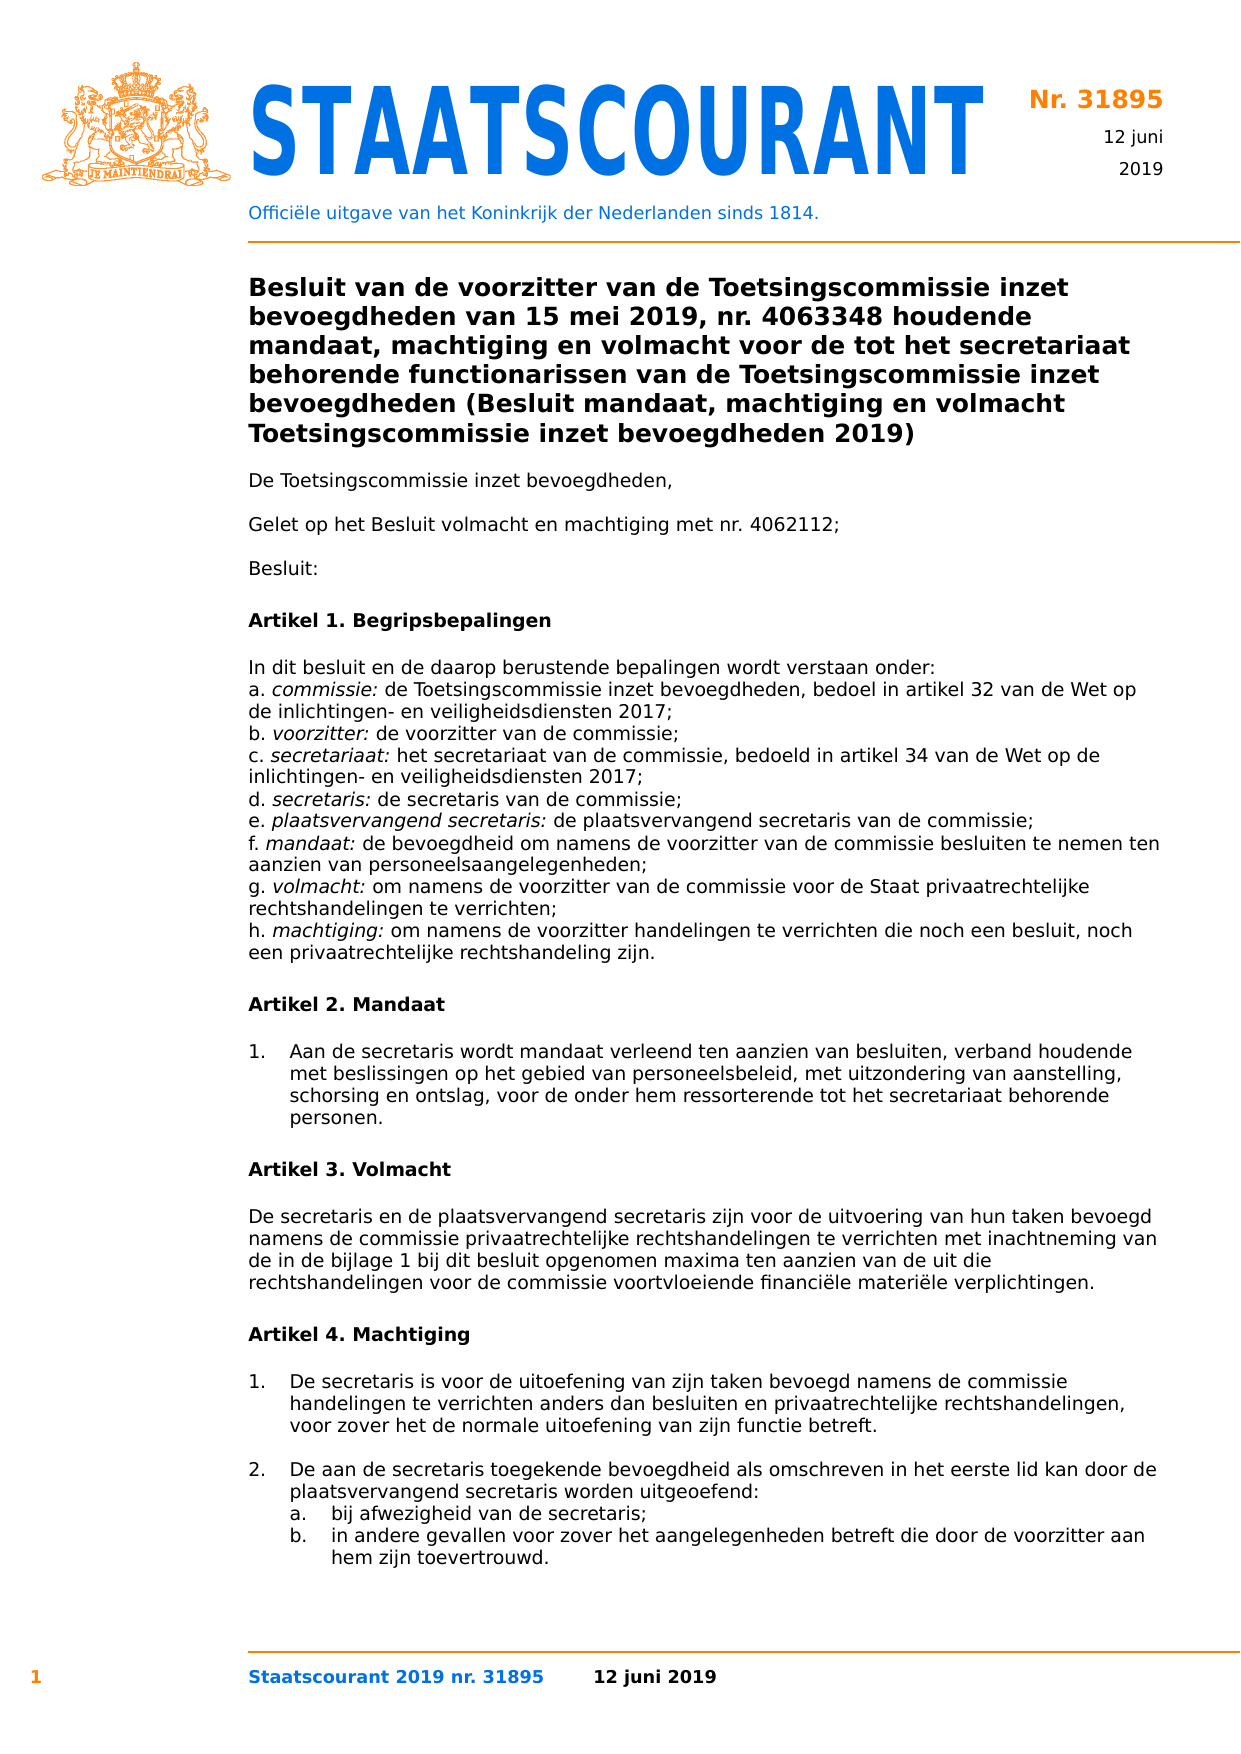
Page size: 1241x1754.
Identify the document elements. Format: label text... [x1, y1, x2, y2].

table_cell 12 juni [998, 121, 1240, 153]
table_cell 2019 [998, 153, 1240, 203]
text b. in andere gevallen voor zover het aangelegenheden betreft die door de voorzitter aan hem zijn toevertrouwd. [289, 1525, 1163, 1569]
text 1. Aan de secretaris wordt mandaat verleend ten aanzien van besluiten, verband houdende met beslissingen op het gebied van personeelsbeleid, met uitzondering van aanstelling, schorsing en ontslag, voor de onder hem ressorterende tot het secretariaat behorende personen. [248, 1041, 1163, 1129]
text c. secretariaat: het secretariaat van de commissie, bedoeld in artikel 34 van de Wet op de inlichtingen- en veiligheidsdiensten 2017; [248, 744, 1163, 788]
text d. secretaris: de secretaris van de commissie; [248, 788, 1163, 810]
table_header STAATSCOURANT [248, 62, 998, 203]
text In dit besluit en de daarop berustende bepalingen wordt verstaan onder: [248, 657, 1163, 678]
text a. bij afwezigheid van de secretaris; [289, 1503, 1163, 1525]
text 1. De secretaris is voor de uitoefening van zijn taken bevoegd namens de commissie handelingen te verrichten anders dan besluiten en privaatrechtelijke rechtshandelingen, voor zover het de normale uitoefening van zijn functie betreft. [248, 1371, 1163, 1437]
text e. plaatsvervangend secretaris: de plaatsvervangend secretaris van de commissie; [248, 810, 1163, 832]
subtitle Besluit van de voorzitter van de Toetsingscommissie inzet bevoegdheden van 15 mei 2019, nr. 4063348 houdende mandaat, machtiging en volmacht voor de tot het secretariaat behorende functionarissen van de Toetsingscommissie inzet bevoegdheden (Besluit mandaat, machtiging en volmacht Toetsingscommissie inzet bevoegdheden 2019) [248, 273, 1163, 448]
subtitle Artikel 3. Volmacht [248, 1159, 1163, 1181]
subtitle Artikel 2. Mandaat [248, 994, 1163, 1016]
text a. commissie: de Toetsingscommissie inzet bevoegdheden, bedoel in artikel 32 van de Wet op de inlichtingen- en veiligheidsdiensten 2017; [248, 678, 1163, 722]
text Gelet op het Besluit volmacht en machtiging met nr. 4062112; [248, 514, 1163, 536]
text De Toetsingscommissie inzet bevoegdheden, [248, 470, 1163, 492]
table_header [25, 62, 248, 241]
text g. volmacht: om namens de voorzitter van de commissie voor de Staat privaatrechtelijke rechtshandelingen te verrichten; [248, 876, 1163, 920]
text Besluit: [248, 558, 1163, 579]
text h. machtiging: om namens de voorzitter handelingen te verrichten die noch een besluit, noch een privaatrechtelijke rechtshandeling zijn. [248, 920, 1163, 964]
text De secretaris en de plaatsvervangend secretaris zijn voor de uitvoering van hun taken bevoegd namens de commissie privaatrechtelijke rechtshandelingen te verrichten met inachtneming van de in de bijlage 1 bij dit besluit opgenomen maxima ten aanzien van de uit die rechtshandelingen voor de commissie voortvloeiende financiële materiële verplichtingen. [248, 1206, 1163, 1294]
text 2. De aan de secretaris toegekende bevoegdheid als omschreven in het eerste lid kan door de plaatsvervangend secretaris worden uitgeoefend: [248, 1459, 1163, 1503]
text f. mandaat: de bevoegdheid om namens de voorzitter van de commissie besluiten te nemen ten aanzien van personeelsaangelegenheden; [248, 832, 1163, 876]
table_header Nr. 31895 [998, 62, 1240, 121]
subtitle Artikel 1. Begripsbepalingen [248, 609, 1163, 632]
table_cell Officiële uitgave van het Koninkrijk der Nederlanden sinds 1814. [248, 203, 1240, 241]
picture [41, 62, 231, 186]
subtitle Artikel 4. Machtiging [248, 1324, 1163, 1346]
text b. voorzitter: de voorzitter van de commissie; [248, 722, 1163, 744]
